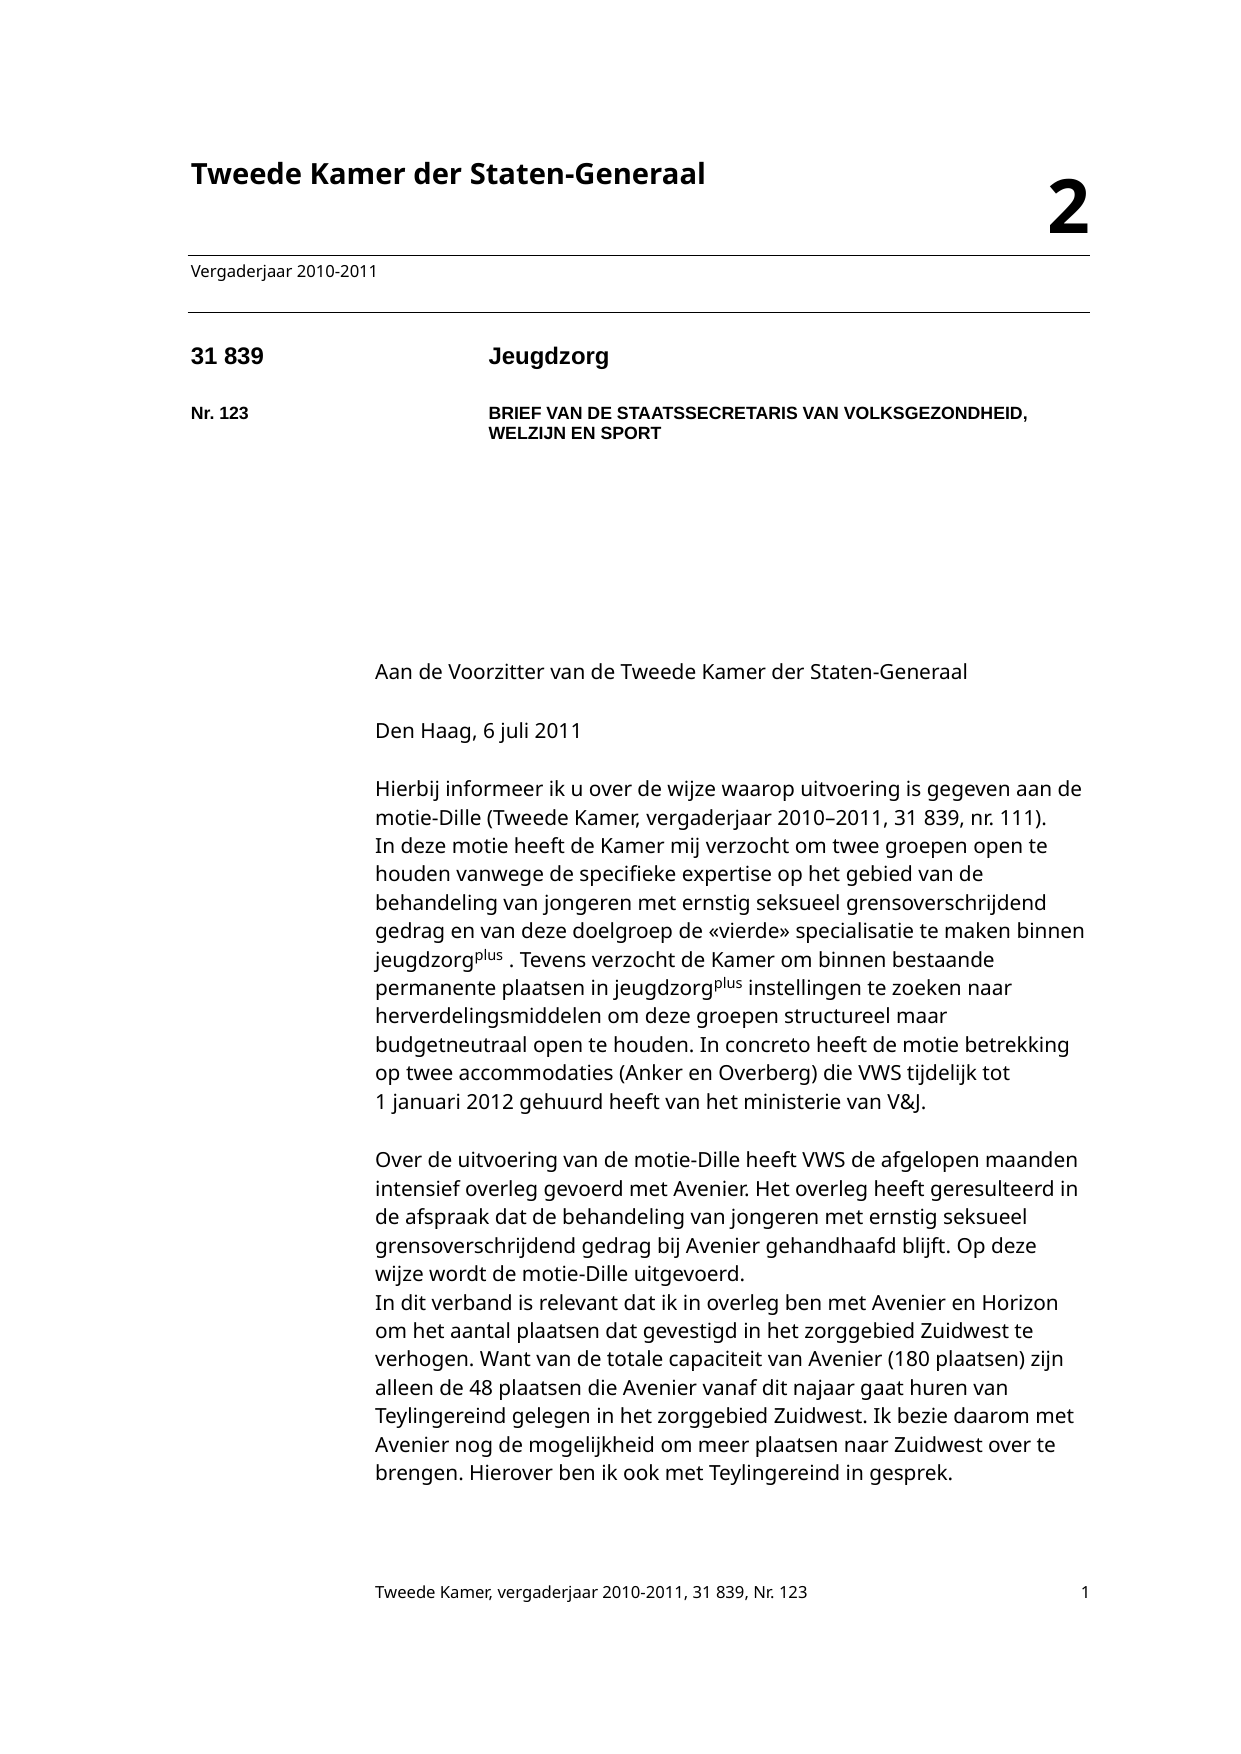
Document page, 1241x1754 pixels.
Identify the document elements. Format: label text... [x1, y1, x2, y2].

text Over de uitvoering van de motie-Dille heeft VWS de afgelopen maanden intensief overleg gevoerd met Avenier. Het overleg heeft geresulteerd in de afspraak dat de behandeling van jongeren met ernstig seksueel grensoverschrijdend gedrag bij Avenier gehandhaafd blijft. Op deze wijze wordt de motie-Dille uitgevoerd. [375, 1145, 1090, 1288]
table_header Tweede Kamer der Staten-Generaal [188, 150, 909, 255]
text Den Haag, 6 juli 2011 [375, 716, 1090, 744]
table_header 2 [910, 150, 1090, 255]
table_cell [188, 313, 485, 339]
table_cell Nr. 123 [188, 399, 485, 539]
table_cell Jeugdzorg [485, 339, 1090, 399]
text In deze motie heeft de Kamer mij verzocht om twee groepen open te houden vanwege de specifieke expertise op het gebied van de behandeling van jongeren met ernstig seksueel grensoverschrijdend gedrag en van deze doelgroep de «vierde» specialisatie te maken binnen jeugdzorgplus . Tevens verzocht de Kamer om binnen bestaande permanente plaatsen in jeugdzorgplus instellingen te zoeken naar herverdelingsmiddelen om deze groepen structureel maar budgetneutraal open te houden. In concreto heeft de motie betrekking op twee accommodaties (Anker en Overberg) die VWS tijdelijk tot 1 januari 2012 gehuurd heeft van het ministerie van V&J. [375, 831, 1090, 1115]
table_cell Vergaderjaar 2010-2011 [188, 256, 485, 312]
table_cell [485, 256, 1090, 312]
table_cell 31 839 [188, 339, 485, 399]
text Aan de Voorzitter van de Tweede Kamer der Staten-Generaal [375, 657, 1090, 686]
table_cell BRIEF VAN DE STAATSSECRETARIS VAN VOLKSGEZONDHEID, WELZIJN EN SPORT [485, 399, 1090, 539]
text Hierbij informeer ik u over de wijze waarop uitvoering is gegeven aan de motie-Dille (Tweede Kamer, vergaderjaar 2010–2011, 31 839, nr. 111). [375, 774, 1090, 831]
table_cell [485, 313, 1090, 339]
text In dit verband is relevant dat ik in overleg ben met Avenier en Horizon om het aantal plaatsen dat gevestigd in het zorggebied Zuidwest te verhogen. Want van de totale capaciteit van Avenier (180 plaatsen) zijn alleen de 48 plaatsen die Avenier vanaf dit najaar gaat huren van Teylingereind gelegen in het zorggebied Zuidwest. Ik bezie daarom met Avenier nog de mogelijkheid om meer plaatsen naar Zuidwest over te brengen. Hierover ben ik ook met Teylingereind in gesprek. [375, 1288, 1090, 1487]
